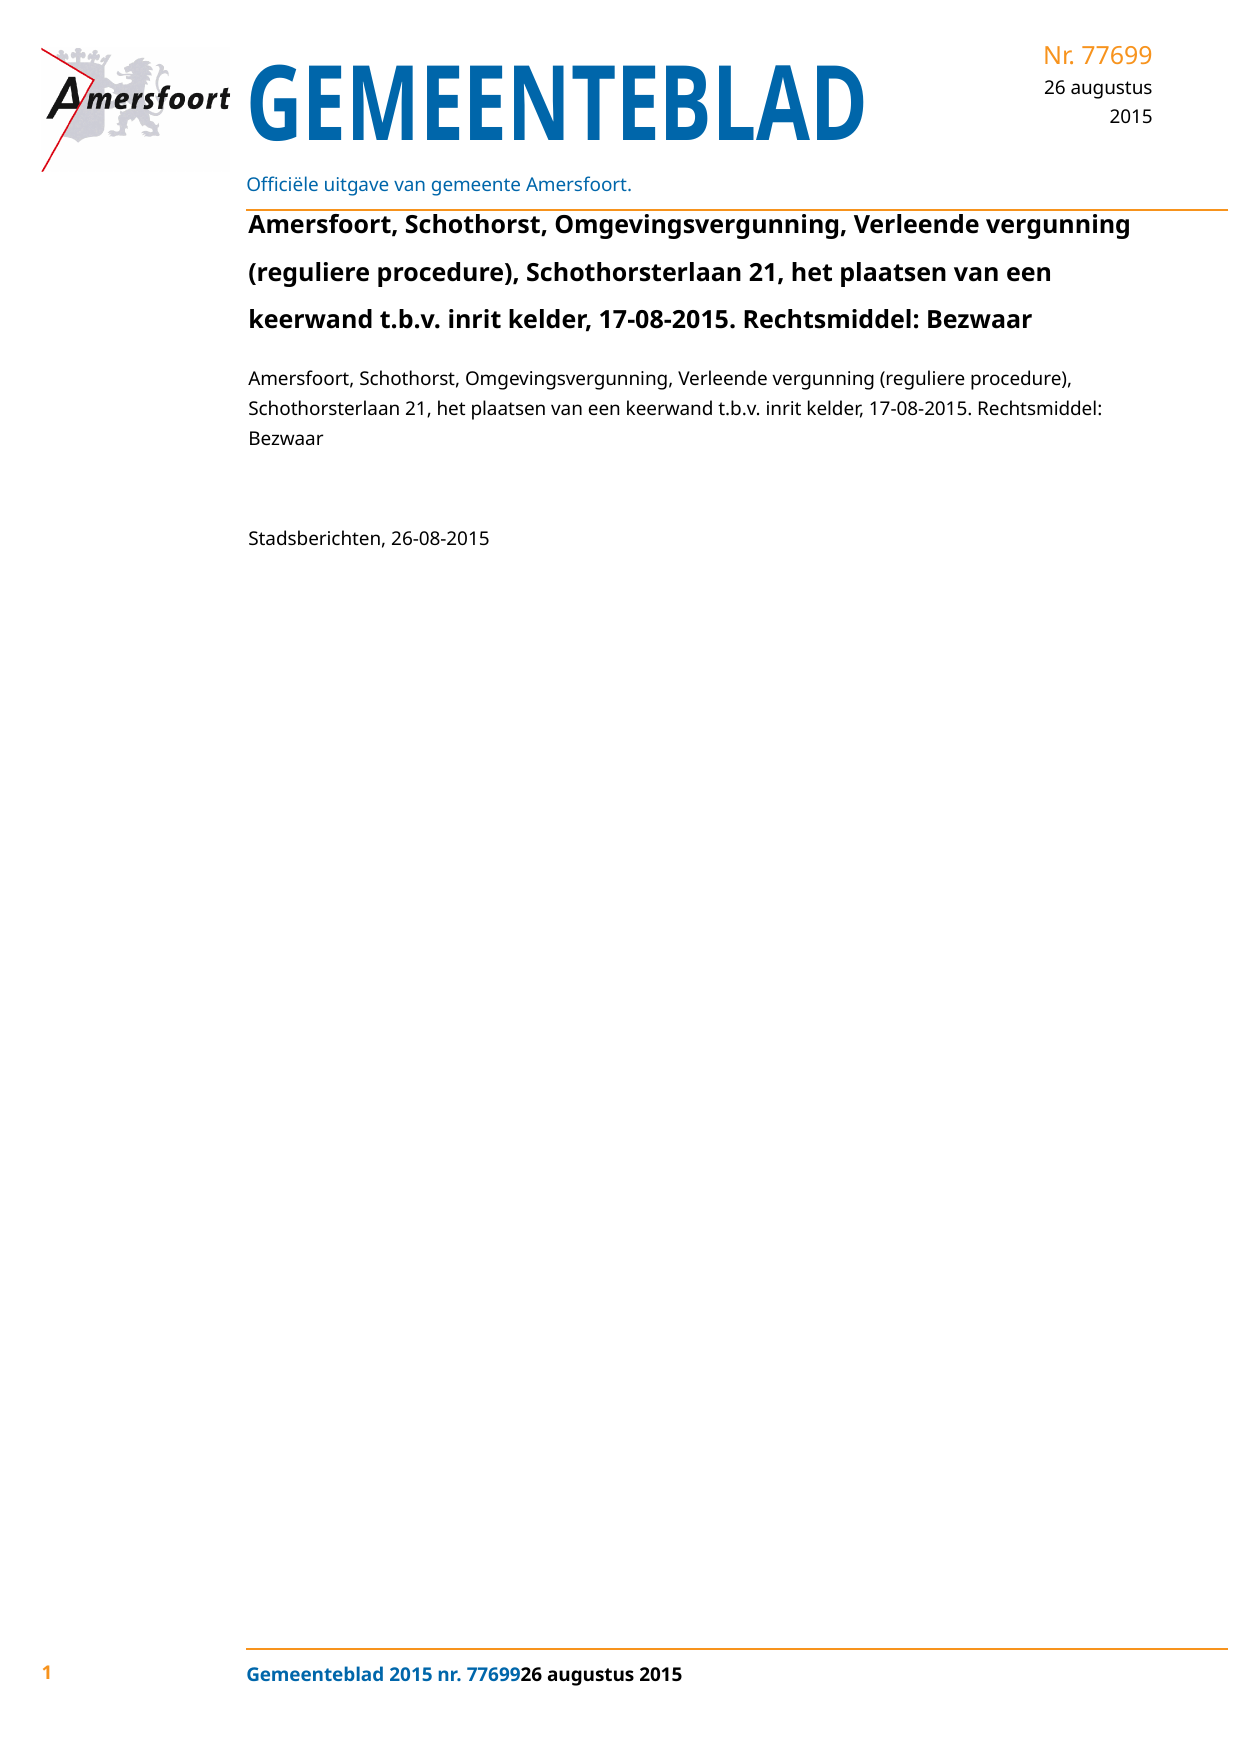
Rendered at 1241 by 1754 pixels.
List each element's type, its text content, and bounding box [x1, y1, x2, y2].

text Amersfoort, Schothorst, Omgevingsvergunning, Verleende vergunning (reguliere procedure), Schothorsterlaan 21, het plaatsen van een keerwand t.b.v. inrit kelder, 17-08-2015. Rechtsmiddel: Bezwaar [248, 211, 1152, 336]
text Amersfoort, Schothorst, Omgevingsvergunning, Verleende vergunning (reguliere procedure), Schothorsterlaan 21, het plaatsen van een keerwand t.b.v. inrit kelder, 17-08-2015. Rechtsmiddel: Bezwaar [248, 366, 1152, 450]
picture [41, 47, 231, 172]
text Stadsberichten, 26-08-2015 [248, 526, 1152, 551]
